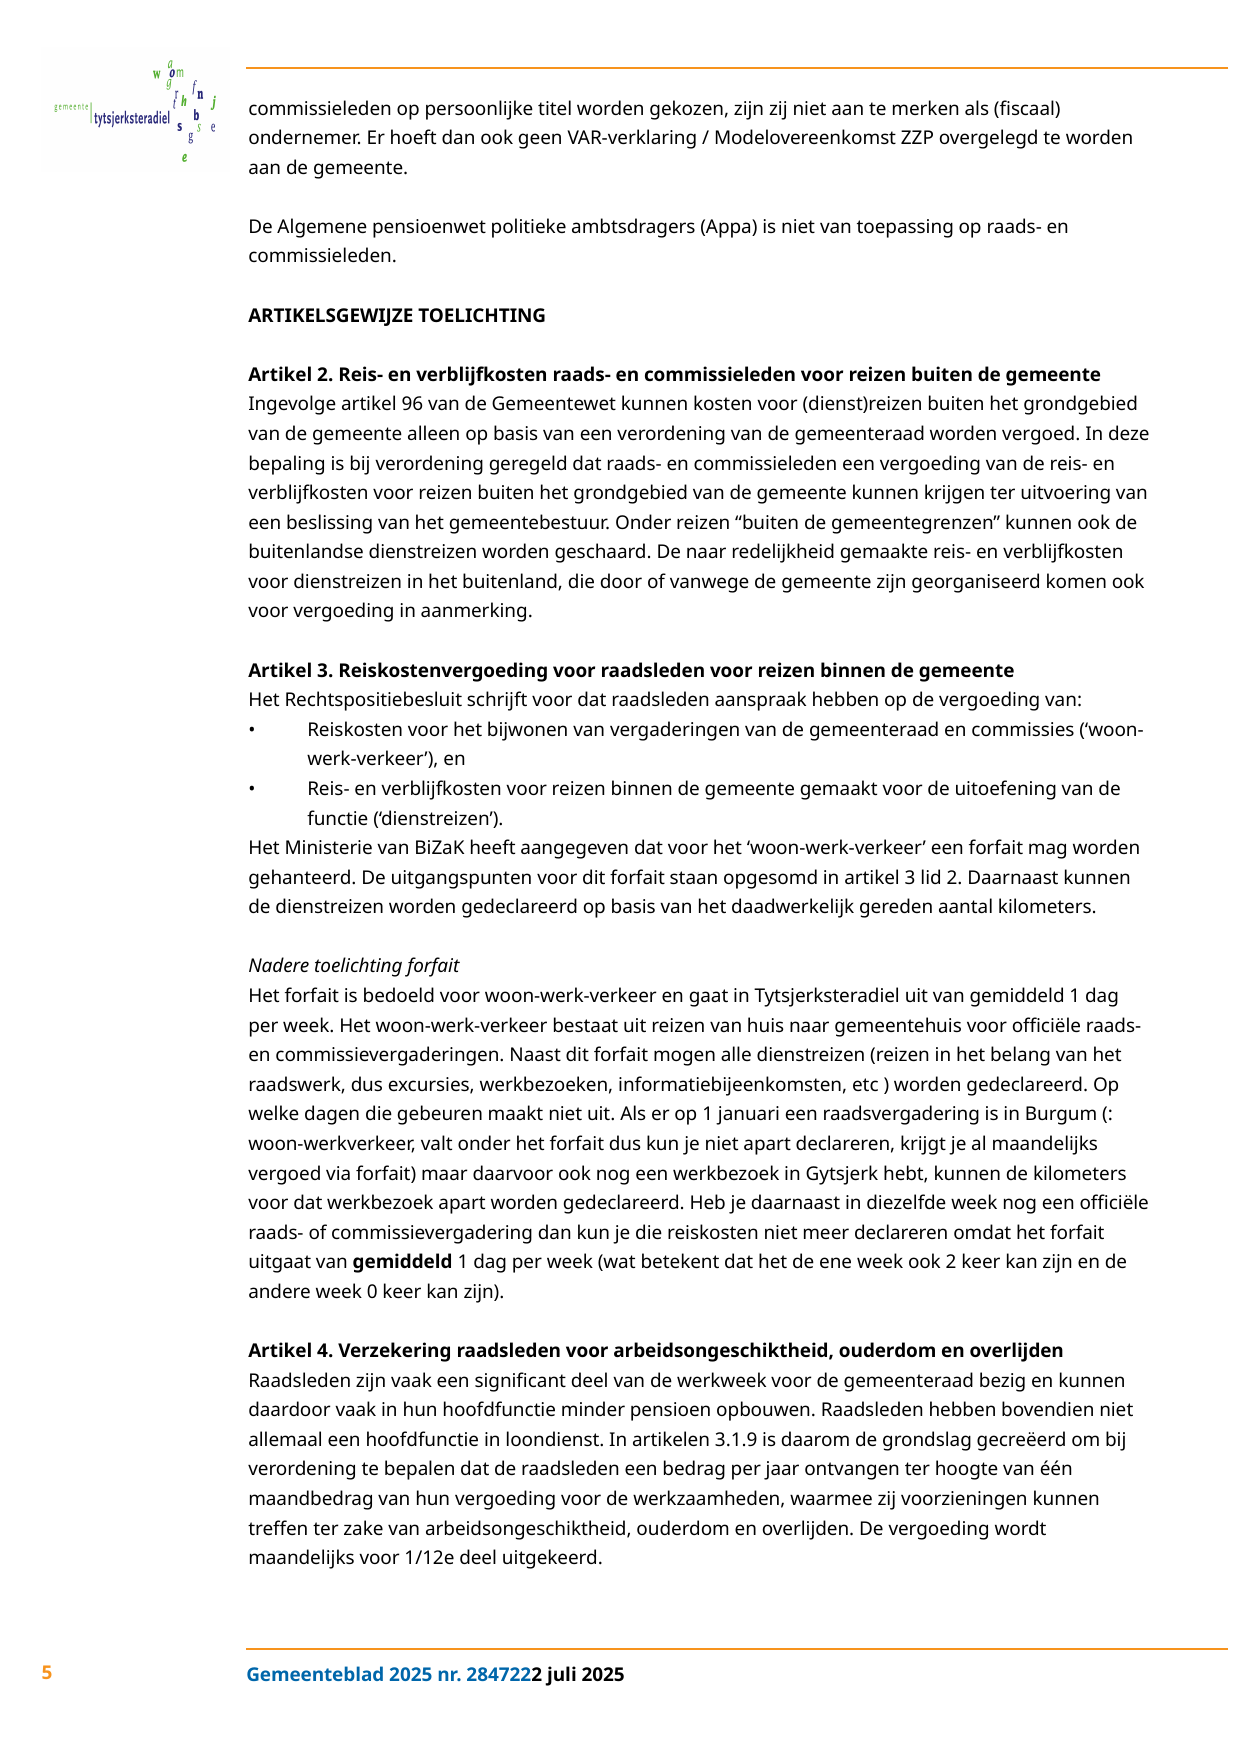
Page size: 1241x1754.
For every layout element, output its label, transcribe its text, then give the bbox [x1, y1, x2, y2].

list Reiskosten voor het bijwonen van vergaderingen van de gemeenteraad en commissies (‘woon-werk-verkeer’), en [248, 716, 1152, 771]
text De Algemene pensioenwet politieke ambtsdragers (Appa) is niet van toepassing op raads- en commissieleden. [248, 213, 1152, 268]
text Raadsleden zijn vaak een significant deel van de werkweek voor de gemeenteraad bezig en kunnen daardoor vaak in hun hoofdfunctie minder pensioen opbouwen. Raadsleden hebben bovendien niet allemaal een hoofdfunctie in loondienst. In artikelen 3.1.9 is daarom de grondslag gecreëerd om bij verordening te bepalen dat de raadsleden een bedrag per jaar ontvangen ter hoogte van één maandbedrag van hun vergoeding voor de werkzaamheden, waarmee zij voorzieningen kunnen treffen ter zake van arbeidsongeschiktheid, ouderdom en overlijden. De vergoeding wordt maandelijks voor 1/12e deel uitgekeerd. [248, 1367, 1152, 1570]
list Reis- en verblijfkosten voor reizen binnen de gemeente gemaakt voor de uitoefening van de functie (‘dienstreizen’). [248, 775, 1152, 831]
text Artikel 4. Verzekering raadsleden voor arbeidsongeschiktheid, ouderdom en overlijden [248, 1337, 1152, 1363]
text Artikel 2. Reis- en verblijfkosten raads- en commissieleden voor reizen buiten de gemeente [248, 361, 1152, 387]
text ARTIKELSGEWIJZE TOELICHTING [248, 302, 1152, 328]
text Het Ministerie van BiZaK heeft aangegeven dat voor het ‘woon-werk-verkeer’ een forfait mag worden gehanteerd. De uitgangspunten voor dit forfait staan opgesomd in artikel 3 lid 2. Daarnaast kunnen de dienstreizen worden gedeclareerd op basis van het daadwerkelijk gereden aantal kilometers. [248, 834, 1152, 919]
text Artikel 3. Reiskostenvergoeding voor raadsleden voor reizen binnen de gemeente [248, 657, 1152, 683]
text Nadere toelichting forfait [248, 953, 1152, 978]
text Het forfait is bedoeld voor woon-werk-verkeer en gaat in Tytsjerksteradiel uit van gemiddeld 1 dag per week. Het woon-werk-verkeer bestaat uit reizen van huis naar gemeentehuis voor officiële raads- en commissievergaderingen. Naast dit forfait mogen alle dienstreizen (reizen in het belang van het raadswerk, dus excursies, werkbezoeken, informatiebijeenkomsten, etc ) worden gedeclareerd. Op welke dagen die gebeuren maakt niet uit. Als er op 1 januari een raadsvergadering is in Burgum (: woon-werkverkeer, valt onder het forfait dus kun je niet apart declareren, krijgt je al maandelijks vergoed via forfait) maar daarvoor ook nog een werkbezoek in Gytsjerk hebt, kunnen de kilometers voor dat werkbezoek apart worden gedeclareerd. Heb je daarnaast in diezelfde week nog een officiële raads- of commissievergadering dan kun je die reiskosten niet meer declareren omdat het forfait uitgaat van gemiddeld 1 dag per week (wat betekent dat het de ene week ook 2 keer kan zijn en de andere week 0 keer kan zijn). [248, 982, 1152, 1304]
text Het Rechtspositiebesluit schrijft voor dat raadsleden aanspraak hebben op de vergoeding van: [248, 686, 1152, 712]
picture [41, 47, 231, 172]
text commissieleden op persoonlijke titel worden gekozen, zijn zij niet aan te merken als (fiscaal) ondernemer. Er hoeft dan ook geen VAR-verklaring / Modelovereenkomst ZZP overgelegd te worden aan de gemeente. [248, 95, 1152, 180]
text Ingevolge artikel 96 van de Gemeentewet kunnen kosten voor (dienst)reizen buiten het grondgebied van de gemeente alleen op basis van een verordening van de gemeenteraad worden vergoed. In deze bepaling is bij verordening geregeld dat raads- en commissieleden een vergoeding van de reis- en verblijfkosten voor reizen buiten het grondgebied van de gemeente kunnen krijgen ter uitvoering van een beslissing van het gemeentebestuur. Onder reizen “buiten de gemeentegrenzen” kunnen ook de buitenlandse dienstreizen worden geschaard. De naar redelijkheid gemaakte reis- en verblijfkosten voor dienstreizen in het buitenland, die door of vanwege de gemeente zijn georganiseerd komen ook voor vergoeding in aanmerking. [248, 391, 1152, 623]
